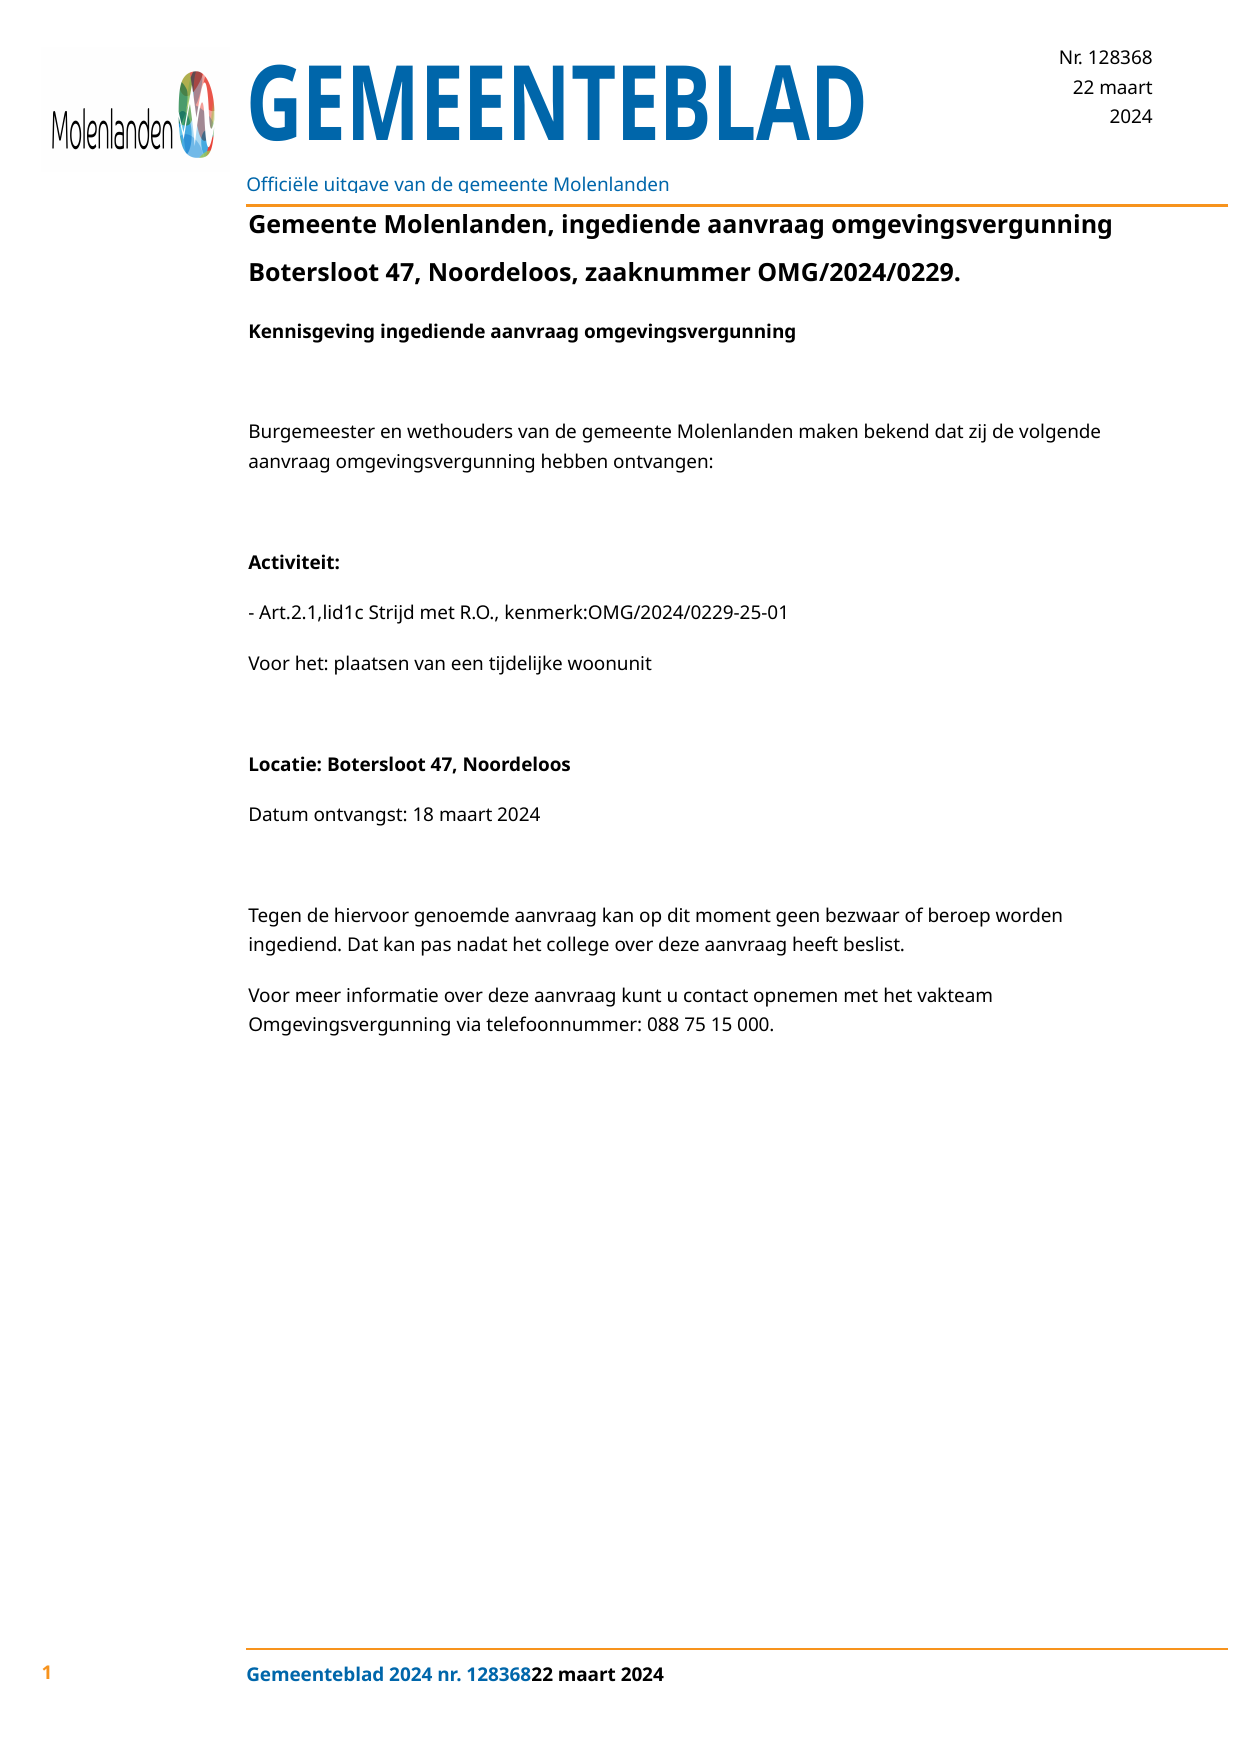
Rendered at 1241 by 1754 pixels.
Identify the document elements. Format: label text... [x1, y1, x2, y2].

picture [41, 47, 231, 172]
text Kennisgeving ingediende aanvraag omgevingsvergunning [248, 318, 1152, 344]
text Burgemeester en wethouders van de gemeente Molenlanden maken bekend dat zij de volgende aanvraag omgevingsvergunning hebben ontvangen: [248, 419, 1152, 474]
text Voor meer informatie over deze aanvraag kunt u contact opnemen met het vakteam Omgevingsvergunning via telefoonnummer: 088 75 15 000. [248, 982, 1152, 1037]
text Datum ontvangst: 18 maart 2024 [248, 801, 1152, 827]
text - Art.2.1,lid1c Strijd met R.O., kenmerk:OMG/2024/0229-25-01 [248, 599, 1152, 625]
text Gemeente Molenlanden, ingediende aanvraag omgevingsvergunning Botersloot 47, Noordeloos, zaaknummer OMG/2024/0229. [248, 207, 1152, 288]
text Tegen de hiervoor genoemde aanvraag kan op dit moment geen bezwaar of beroep worden ingediend. Dat kan pas nadat het college over deze aanvraag heeft beslist. [248, 902, 1152, 957]
text Locatie: Botersloot 47, Noordeloos [248, 751, 1152, 777]
text Voor het: plaatsen van een tijdelijke woonunit [248, 650, 1152, 676]
text Activiteit: [248, 549, 1152, 575]
